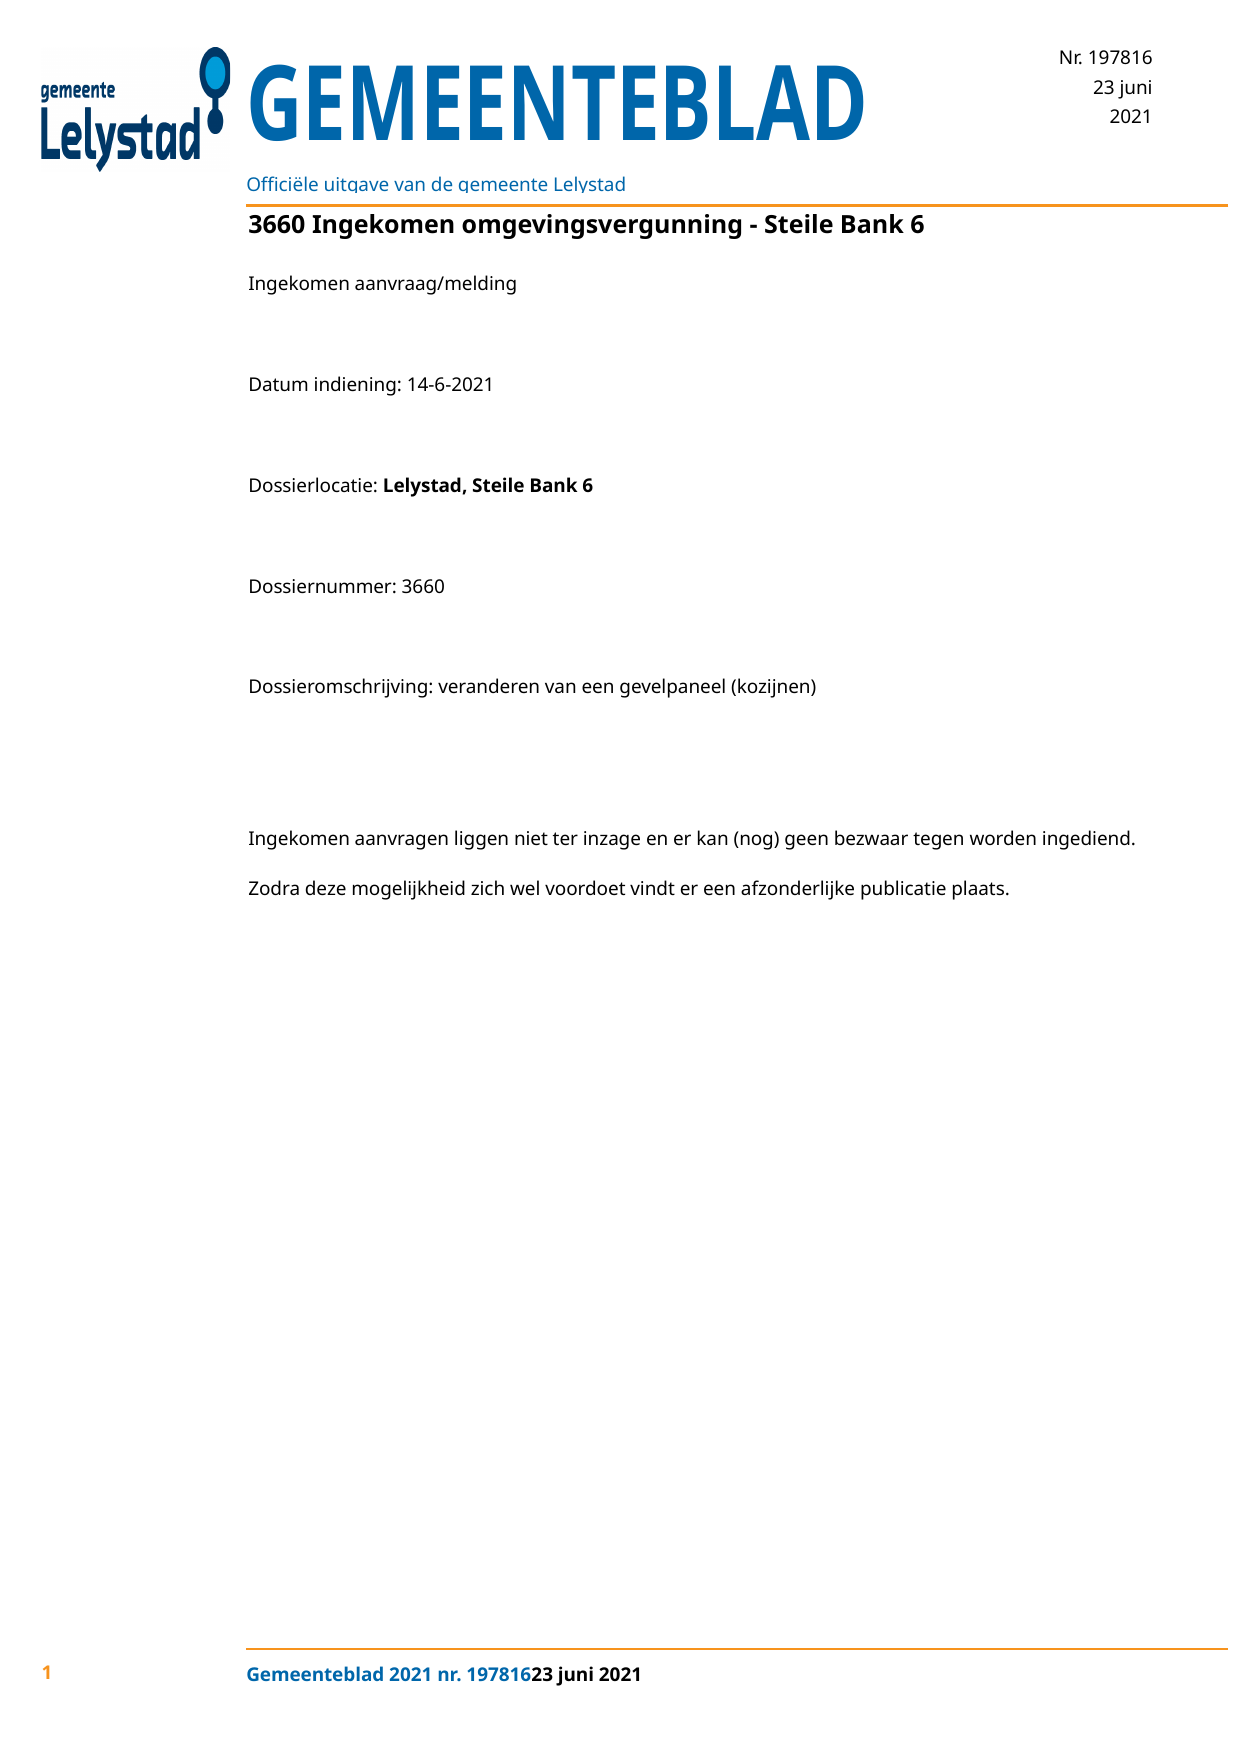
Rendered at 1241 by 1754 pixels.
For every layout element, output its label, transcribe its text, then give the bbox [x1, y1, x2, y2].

text Datum indiening: 14-6-2021 [248, 371, 1152, 397]
text Dossiernummer: 3660 [248, 573, 1152, 598]
text Ingekomen aanvraag/melding [248, 270, 1152, 296]
text Zodra deze mogelijkheid zich wel voordoet vindt er een afzonderlijke publicatie plaats. [248, 875, 1152, 901]
text 3660 Ingekomen omgevingsvergunning - Steile Bank 6 [248, 207, 1152, 241]
text Dossieromschrijving: veranderen van een gevelpaneel (kozijnen) [248, 674, 1152, 699]
picture [41, 47, 231, 172]
text Ingekomen aanvragen liggen niet ter inzage en er kan (nog) geen bezwaar tegen worden ingediend. [248, 825, 1152, 851]
text Dossierlocatie: Lelystad, Steile Bank 6 [248, 472, 1152, 498]
